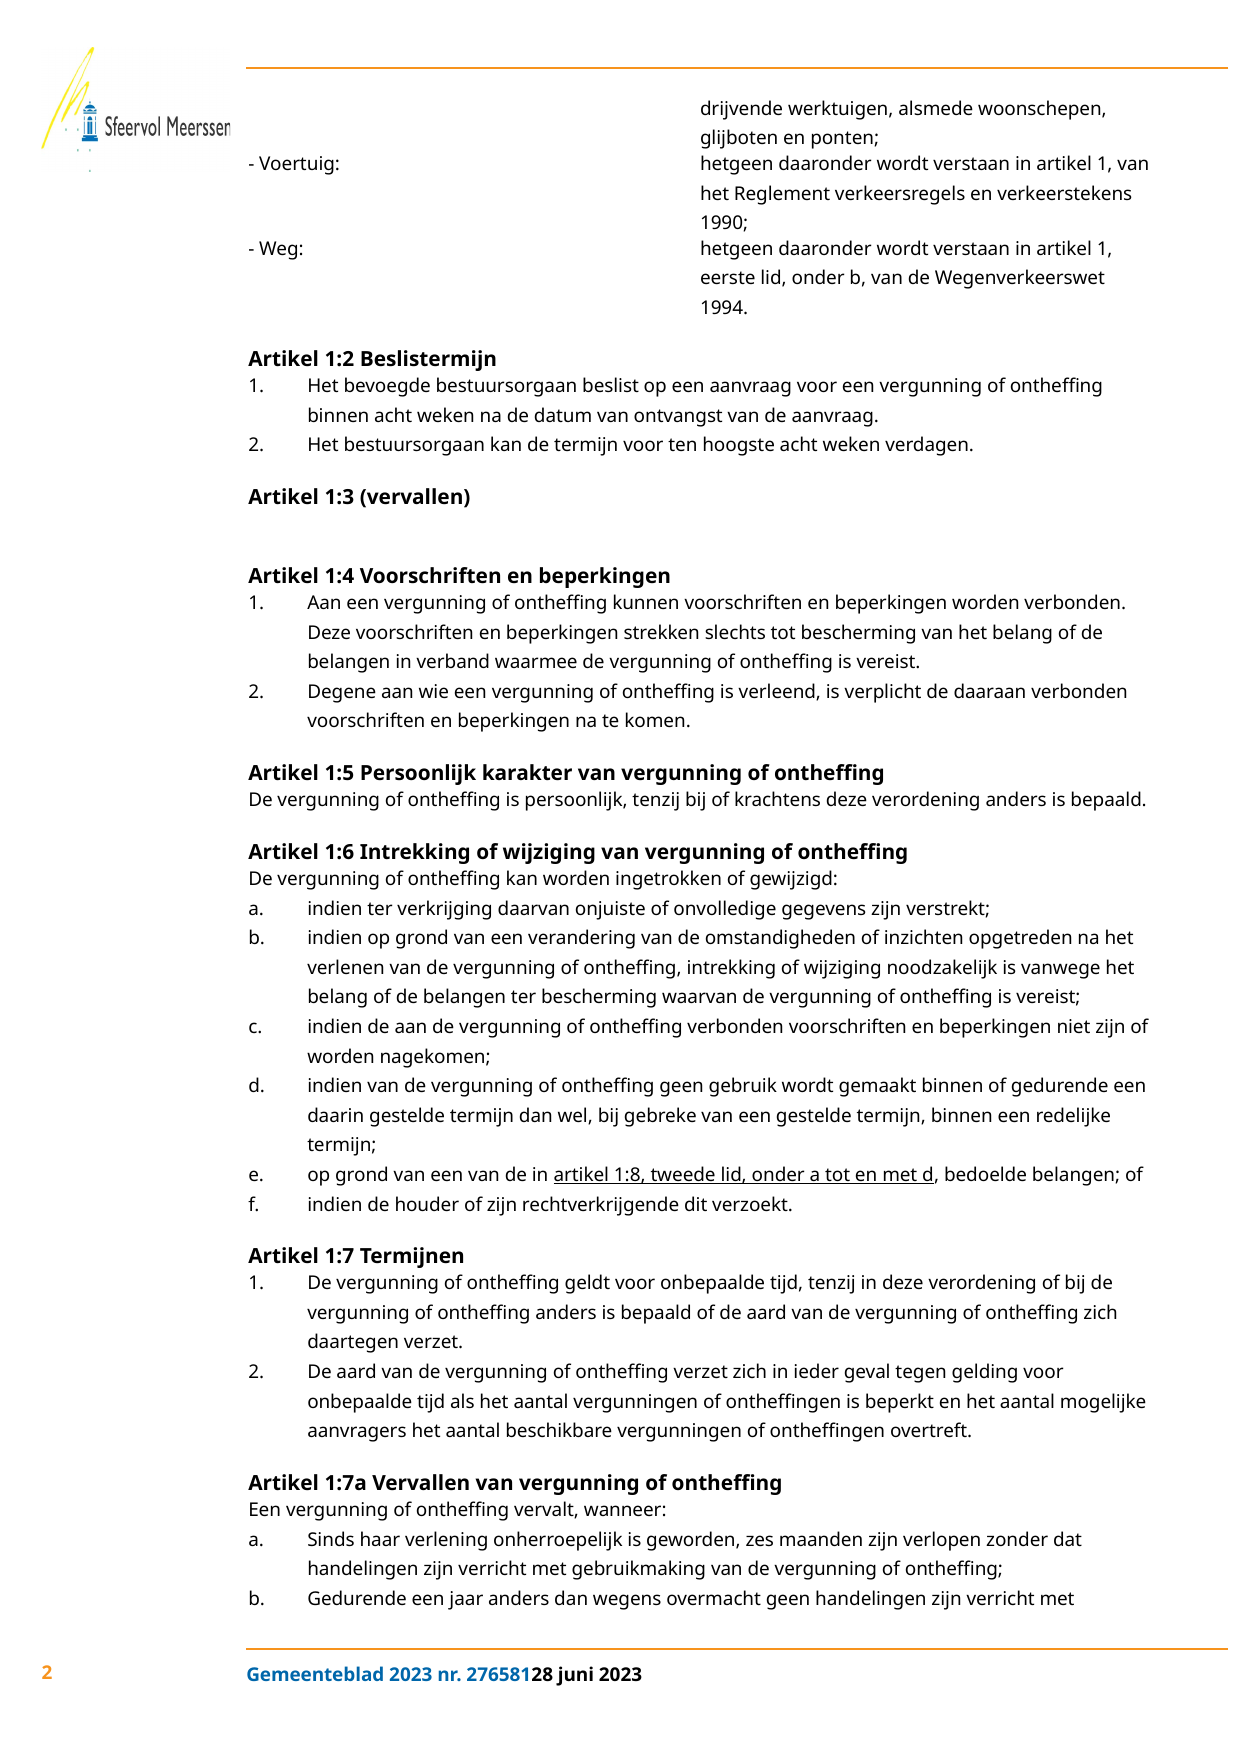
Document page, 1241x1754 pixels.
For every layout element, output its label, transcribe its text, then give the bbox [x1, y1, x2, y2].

list indien de aan de vergunning of ontheffing verbonden voorschriften en beperkingen niet zijn of worden nagekomen; [248, 1013, 1152, 1068]
list indien op grond van een verandering van de omstandigheden of inzichten opgetreden na het verlenen van de vergunning of ontheffing, intrekking of wijziging noodzakelijk is vanwege het belang of de belangen ter bescherming waarvan de vergunning of ontheffing is vereist; [248, 924, 1152, 1009]
text De vergunning of ontheffing kan worden ingetrokken of gewijzigd: [248, 865, 1152, 891]
table_cell hetgeen daaronder wordt verstaan in artikel 1, van het Reglement verkeersregels en verkeerstekens 1990; [700, 150, 1152, 235]
text Een vergunning of ontheffing vervalt, wanneer: [248, 1496, 1152, 1522]
table_cell drijvende werktuigen, alsmede woonschepen, glijboten en ponten; [700, 95, 1152, 150]
list De aard van de vergunning of ontheffing verzet zich in ieder geval tegen gelding voor onbepaalde tijd als het aantal vergunningen of ontheffingen is beperkt en het aantal mogelijke aanvragers het aantal beschikbare vergunningen of ontheffingen overtreft. [248, 1358, 1152, 1443]
table_cell [248, 95, 700, 150]
table_cell hetgeen daaronder wordt verstaan in artikel 1, eerste lid, onder b, van de Wegenverkeerswet 1994. [700, 235, 1152, 320]
list indien van de vergunning of ontheffing geen gebruik wordt gemaakt binnen of gedurende een daarin gestelde termijn dan wel, bij gebreke van een gestelde termijn, binnen een redelijke termijn; [248, 1072, 1152, 1157]
list Gedurende een jaar anders dan wegens overmacht geen handelingen zijn verricht met [248, 1585, 1152, 1611]
list Sinds haar verlening onherroepelijk is geworden, zes maanden zijn verlopen zonder dat handelingen zijn verricht met gebruikmaking van de vergunning of ontheffing; [248, 1526, 1152, 1581]
text Artikel 1:7a Vervallen van vergunning of ontheffing [248, 1468, 1152, 1496]
list De vergunning of ontheffing geldt voor onbepaalde tijd, tenzij in deze verordening of bij de vergunning of ontheffing anders is bepaald of de aard van de vergunning of ontheffing zich daartegen verzet. [248, 1269, 1152, 1354]
list indien de houder of zijn rechtverkrijgende dit verzoekt. [248, 1191, 1152, 1216]
table_cell - Voertuig: [248, 150, 700, 235]
text Artikel 1:4 Voorschriften en beperkingen [248, 561, 1152, 589]
text Artikel 1:2 Beslistermijn [248, 344, 1152, 372]
text Artikel 1:3 (vervallen) [248, 482, 1152, 510]
text Artikel 1:6 Intrekking of wijziging van vergunning of ontheffing [248, 837, 1152, 865]
picture [41, 47, 231, 172]
list Aan een vergunning of ontheffing kunnen voorschriften en beperkingen worden verbonden. Deze voorschriften en beperkingen strekken slechts tot bescherming van het belang of de belangen in verband waarmee de vergunning of ontheffing is vereist. [248, 589, 1152, 674]
text Artikel 1:5 Persoonlijk karakter van vergunning of ontheffing [248, 758, 1152, 786]
list Het bestuursorgaan kan de termijn voor ten hoogste acht weken verdagen. [248, 432, 1152, 457]
text De vergunning of ontheffing is persoonlijk, tenzij bij of krachtens deze verordening anders is bepaald. [248, 786, 1152, 812]
list Degene aan wie een vergunning of ontheffing is verleend, is verplicht de daaraan verbonden voorschriften en beperkingen na te komen. [248, 678, 1152, 733]
table_cell - Weg: [248, 235, 700, 320]
text Artikel 1:7 Termijnen [248, 1241, 1152, 1269]
list Het bevoegde bestuursorgaan beslist op een aanvraag voor een vergunning of ontheffing binnen acht weken na de datum van ontvangst van de aanvraag. [248, 372, 1152, 428]
list op grond van een van de in artikel 1:8, tweede lid, onder a tot en met d, bedoelde belangen; of [248, 1161, 1152, 1187]
list indien ter verkrijging daarvan onjuiste of onvolledige gegevens zijn verstrekt; [248, 895, 1152, 921]
